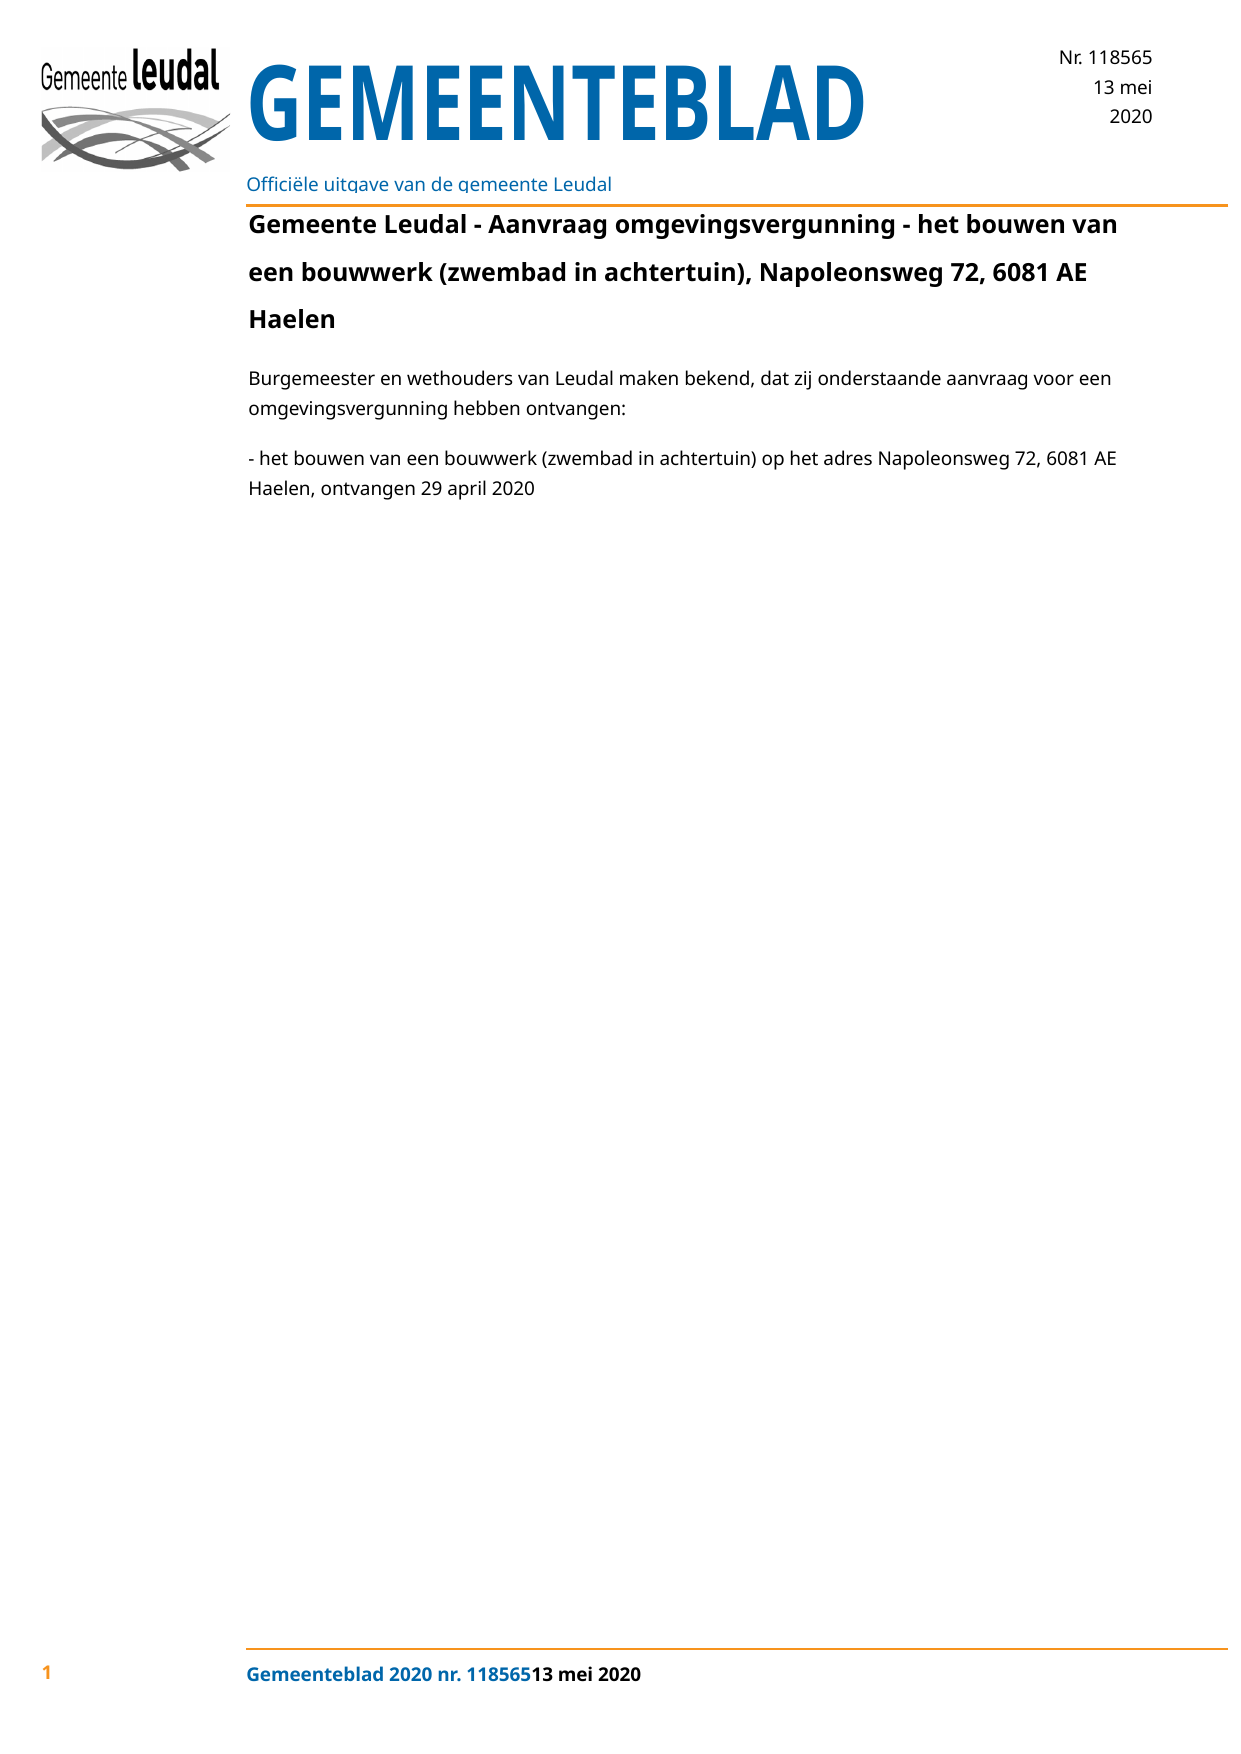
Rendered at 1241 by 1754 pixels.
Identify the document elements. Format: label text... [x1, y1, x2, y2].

text Burgemeester en wethouders van Leudal maken bekend, dat zij onderstaande aanvraag voor een omgevingsvergunning hebben ontvangen: [248, 366, 1152, 421]
text - het bouwen van een bouwwerk (zwembad in achtertuin) op het adres Napoleonsweg 72, 6081 AE Haelen, ontvangen 29 april 2020 [248, 446, 1152, 501]
picture [41, 47, 231, 172]
text Gemeente Leudal - Aanvraag omgevingsvergunning - het bouwen van een bouwwerk (zwembad in achtertuin), Napoleonsweg 72, 6081 AE Haelen [248, 207, 1152, 336]
